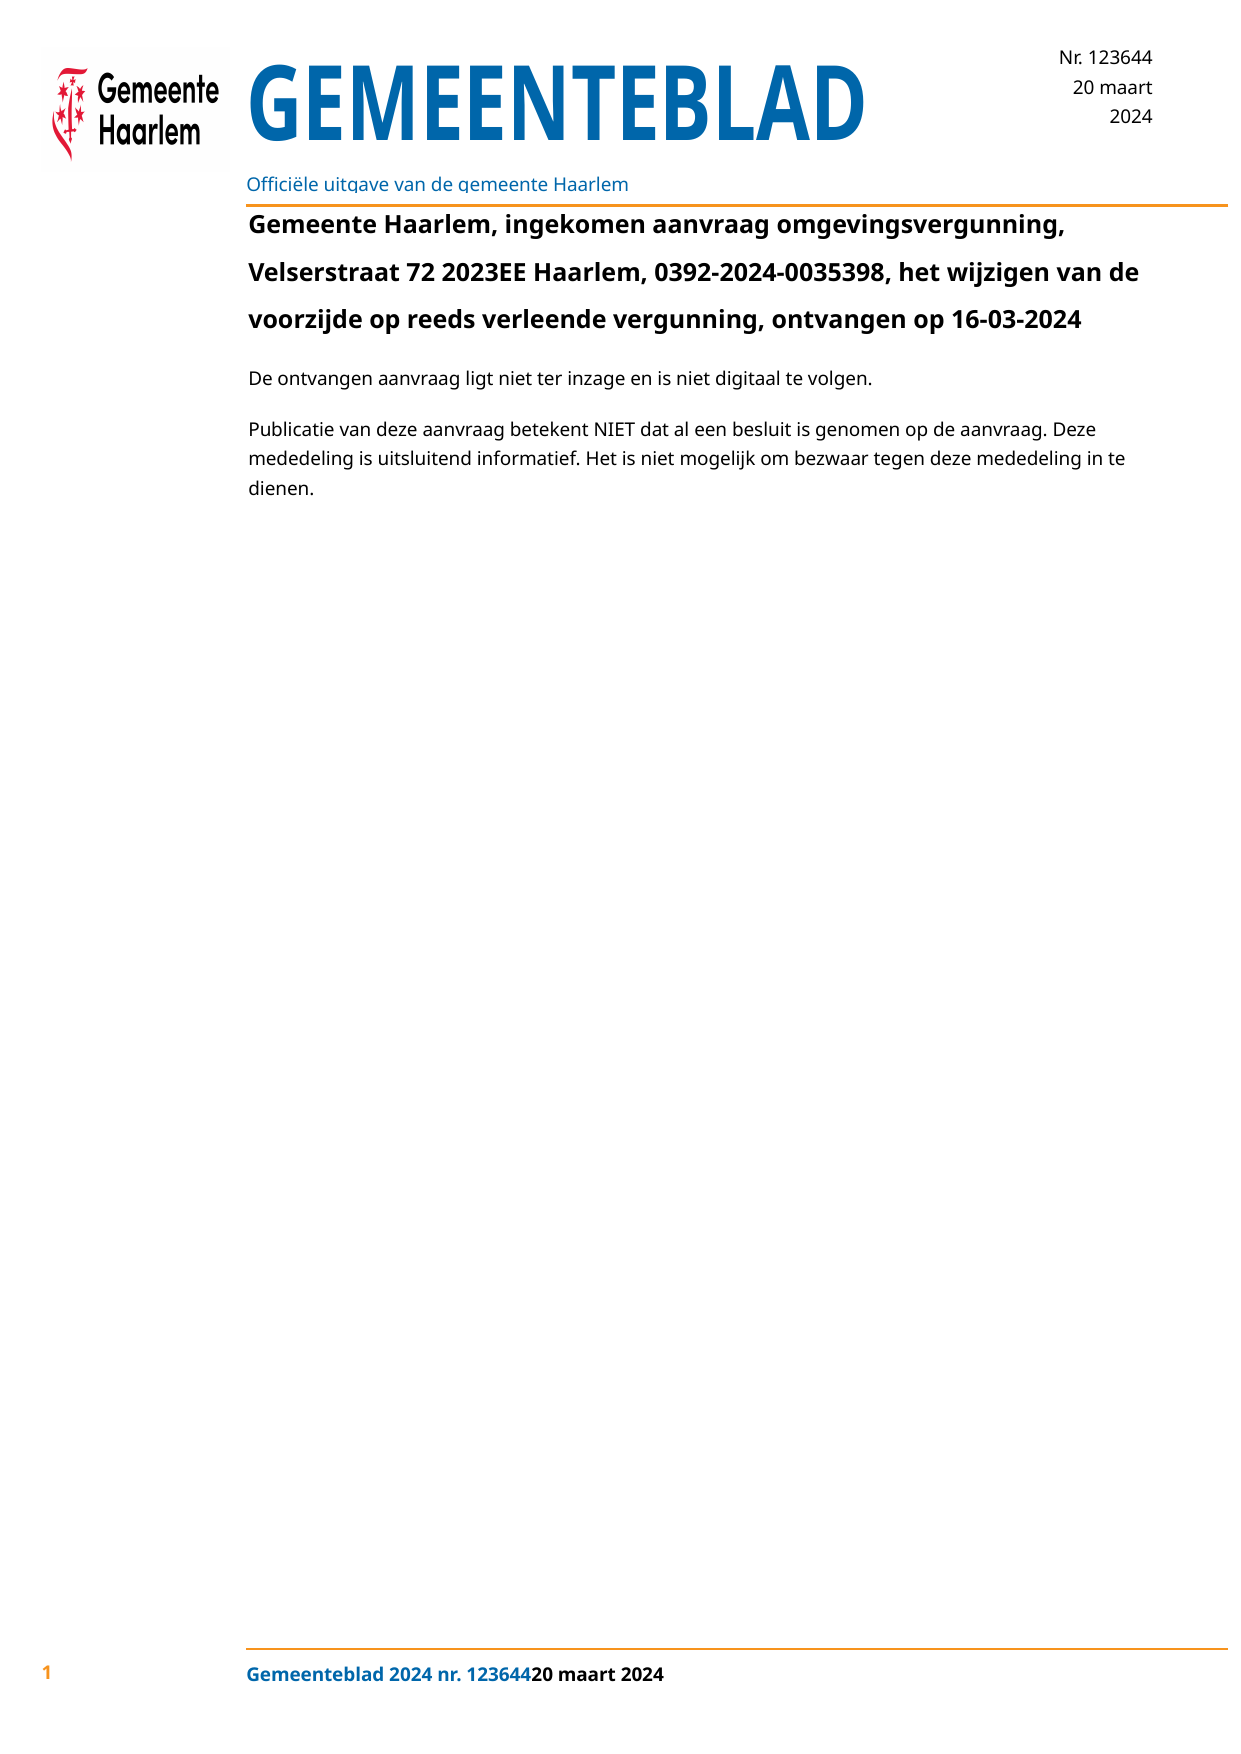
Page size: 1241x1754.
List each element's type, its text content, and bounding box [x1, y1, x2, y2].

text De ontvangen aanvraag ligt niet ter inzage en is niet digitaal te volgen. [248, 366, 1152, 391]
picture [41, 47, 231, 172]
text Publicatie van deze aanvraag betekent NIET dat al een besluit is genomen op de aanvraag. Deze mededeling is uitsluitend informatief. Het is niet mogelijk om bezwaar tegen deze mededeling in te dienen. [248, 416, 1152, 501]
text Gemeente Haarlem, ingekomen aanvraag omgevingsvergunning, Velserstraat 72 2023EE Haarlem, 0392-2024-0035398, het wijzigen van de voorzijde op reeds verleende vergunning, ontvangen op 16-03-2024 [248, 207, 1152, 336]
